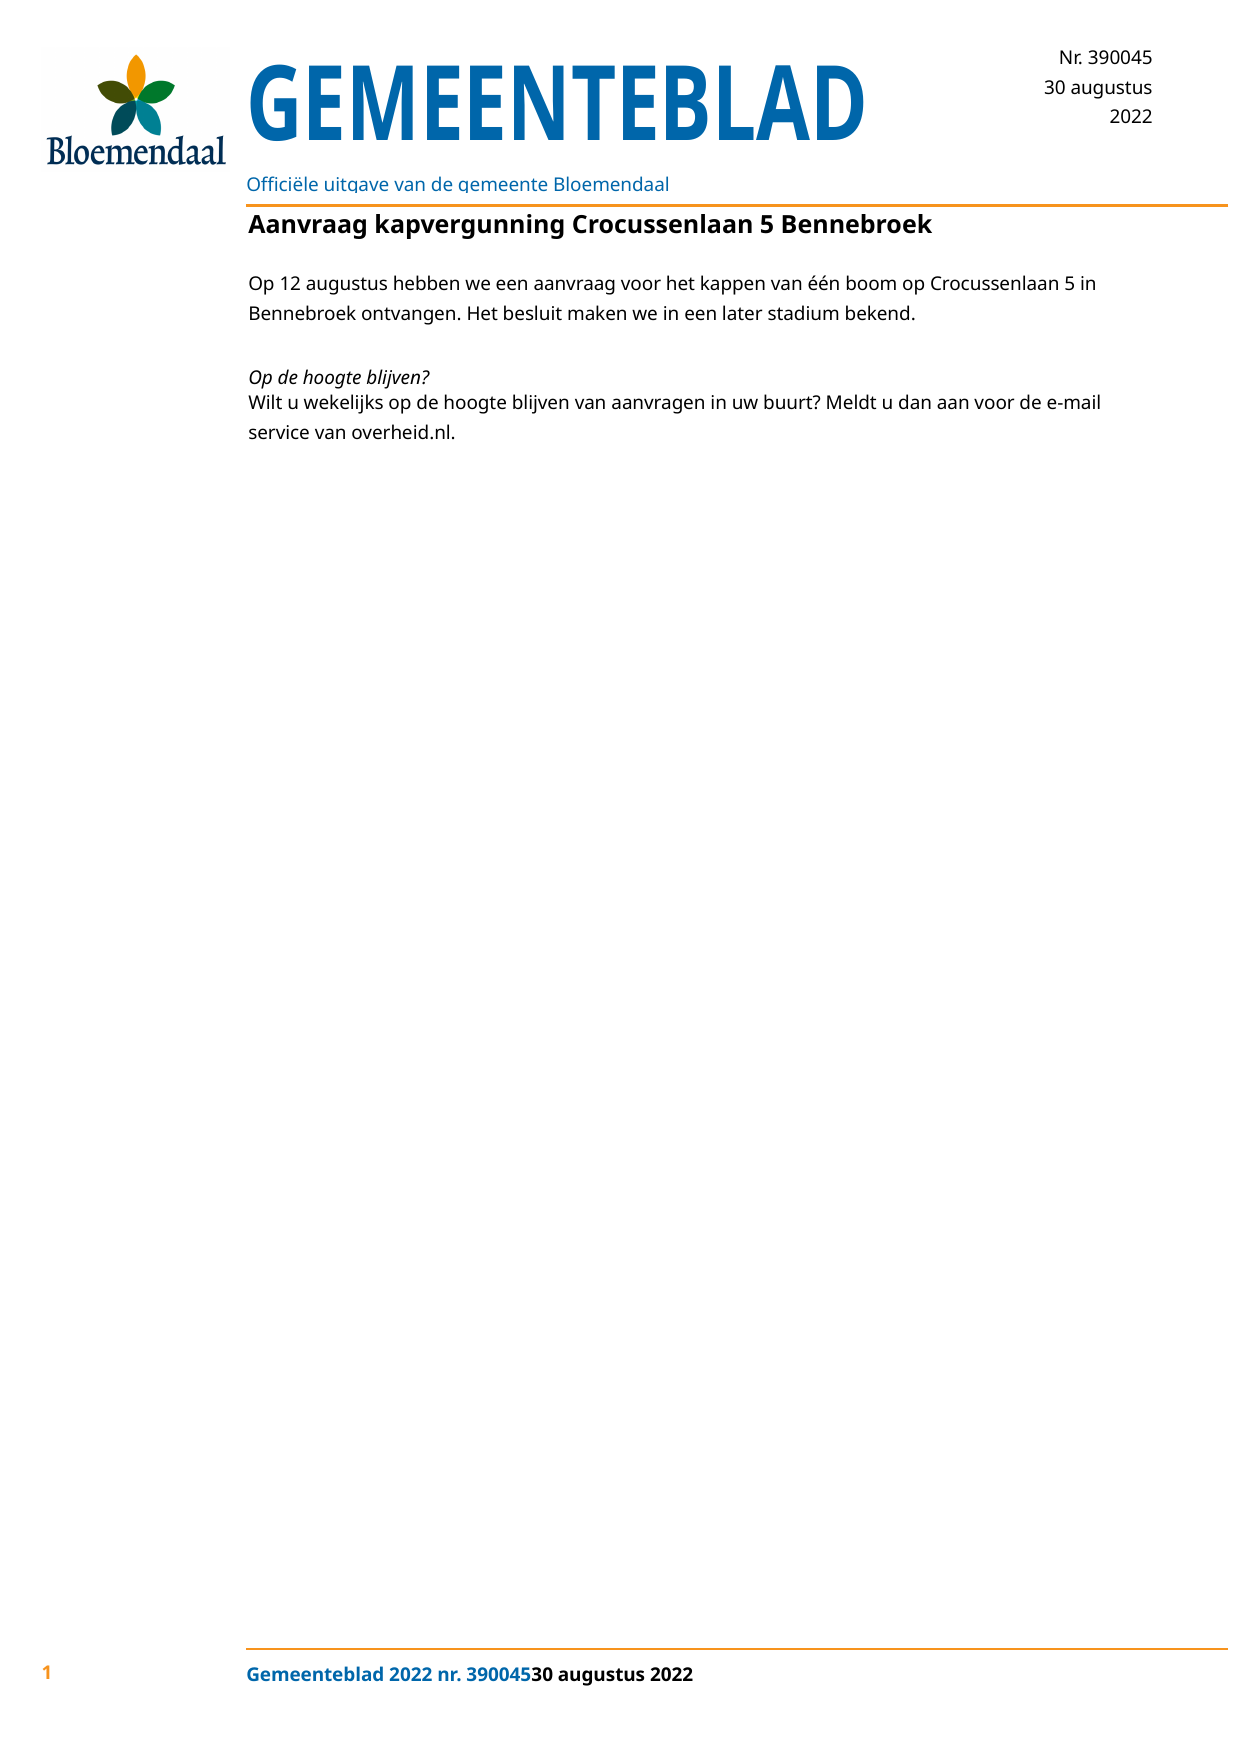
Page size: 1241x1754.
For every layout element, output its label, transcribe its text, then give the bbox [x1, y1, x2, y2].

text Op de hoogte blijven? [248, 364, 1152, 389]
text Wilt u wekelijks op de hoogte blijven van aanvragen in uw buurt? Meldt u dan aan voor de e-mail service van overheid.nl. [248, 389, 1152, 445]
text Aanvraag kapvergunning Crocussenlaan 5 Bennebroek [248, 207, 1152, 241]
text Op 12 augustus hebben we een aanvraag voor het kappen van één boom op Crocussenlaan 5 in Bennebroek ontvangen. Het besluit maken we in een later stadium bekend. [248, 270, 1152, 326]
picture [41, 47, 231, 172]
